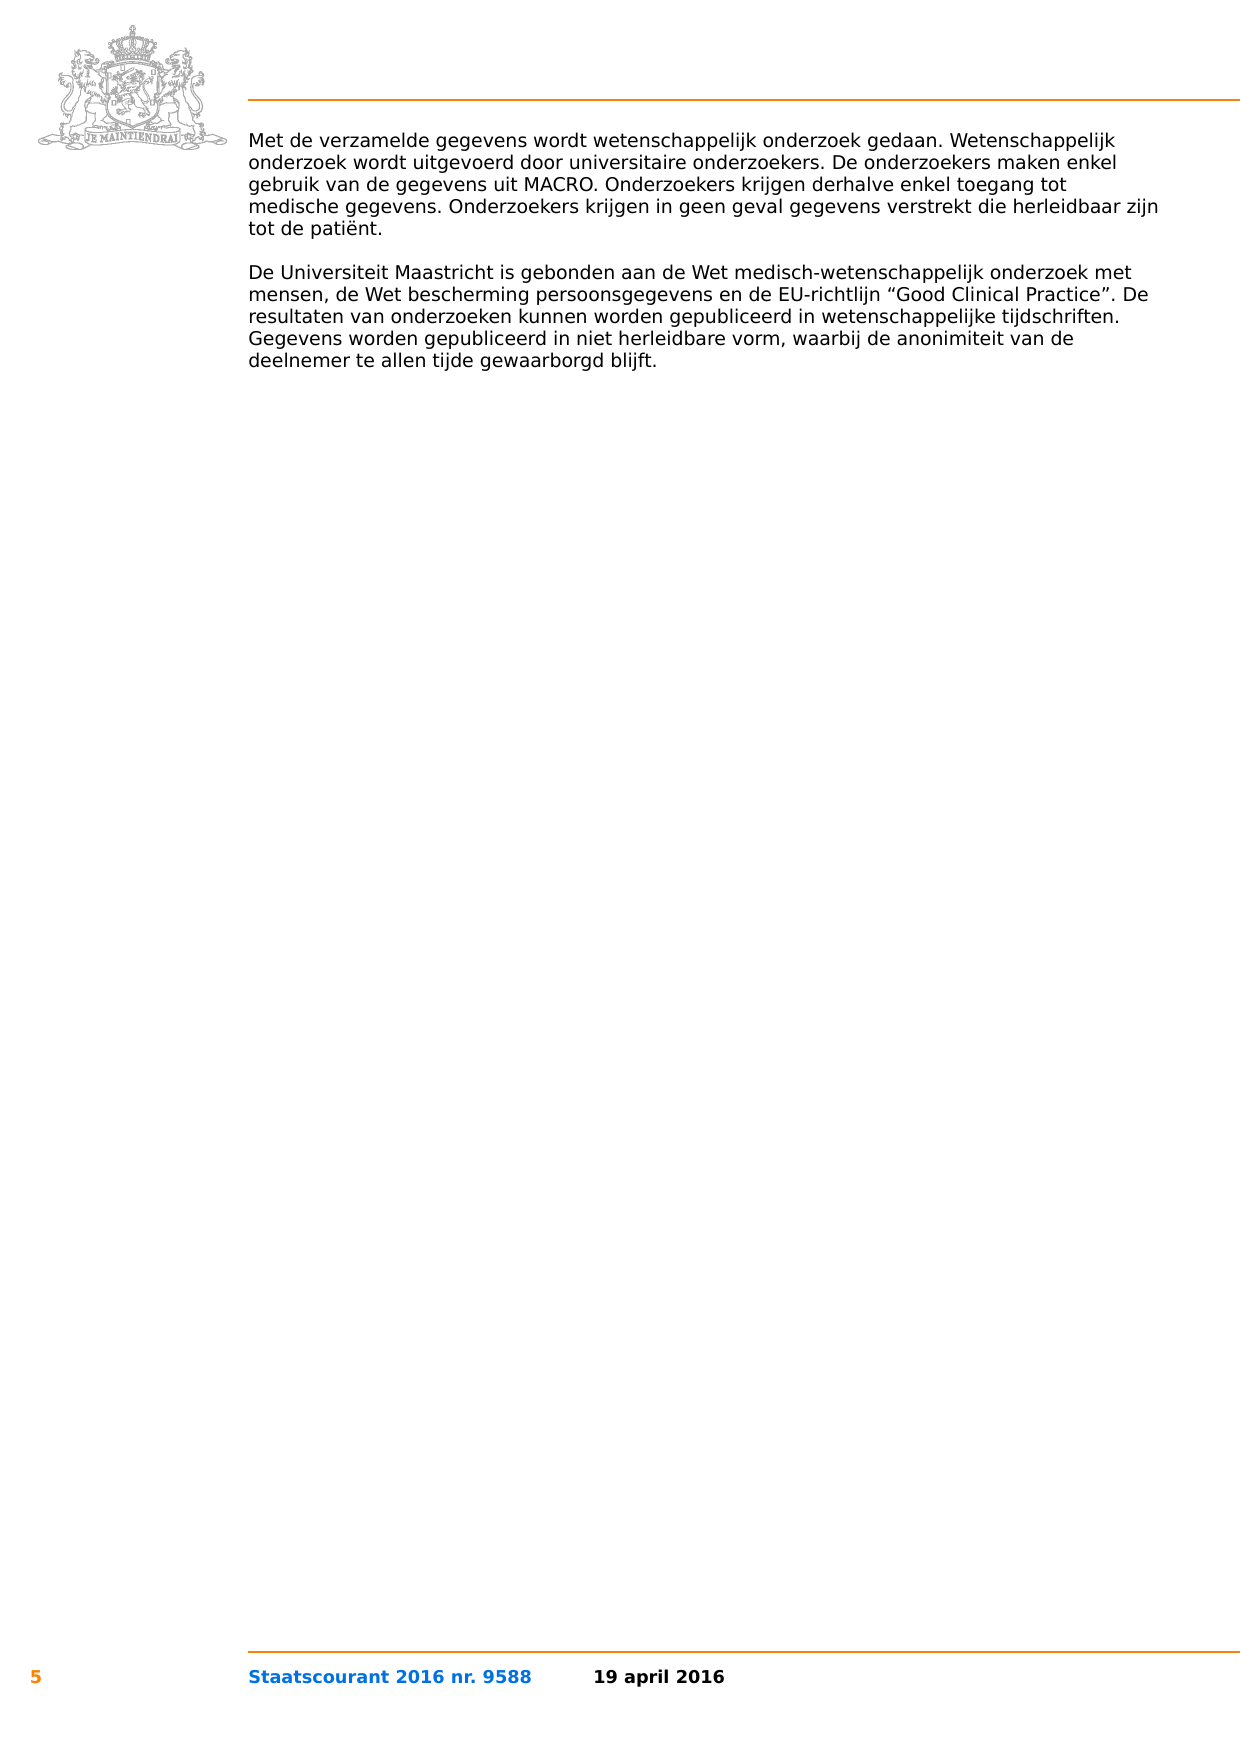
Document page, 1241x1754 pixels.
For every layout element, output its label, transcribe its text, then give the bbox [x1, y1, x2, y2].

text Met de verzamelde gegevens wordt wetenschappelijk onderzoek gedaan. Wetenschappelijk onderzoek wordt uitgevoerd door universitaire onderzoekers. De onderzoekers maken enkel gebruik van de gegevens uit MACRO. Onderzoekers krijgen derhalve enkel toegang tot medische gegevens. Onderzoekers krijgen in geen geval gegevens verstrekt die herleidbaar zijn tot de patiënt. [248, 130, 1163, 240]
picture [38, 25, 227, 150]
text De Universiteit Maastricht is gebonden aan de Wet medisch-wetenschappelijk onderzoek met mensen, de Wet bescherming persoonsgegevens en de EU-richtlijn “Good Clinical Practice”. De resultaten van onderzoeken kunnen worden gepubliceerd in wetenschappelijke tijdschriften. Gegevens worden gepubliceerd in niet herleidbare vorm, waarbij de anonimiteit van de deelnemer te allen tijde gewaarborgd blijft. [248, 262, 1163, 372]
